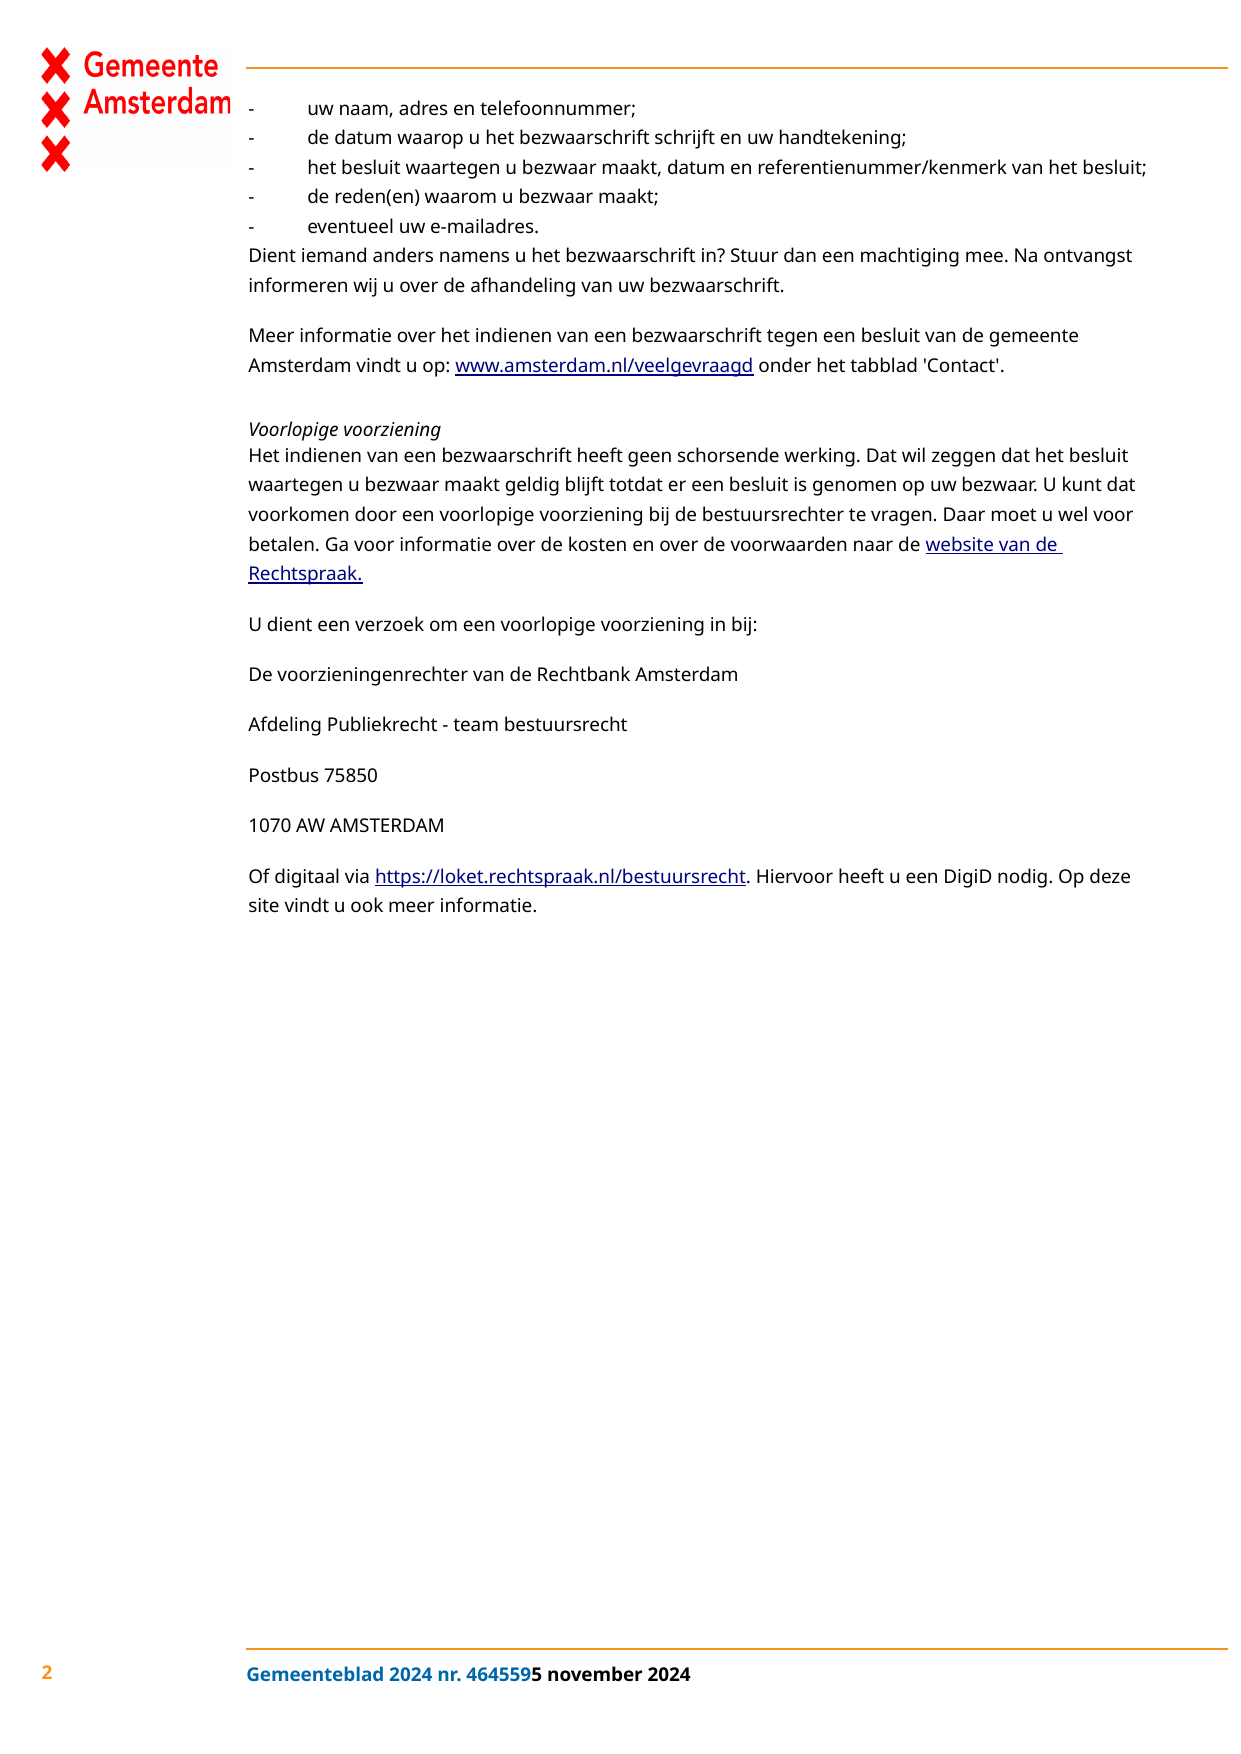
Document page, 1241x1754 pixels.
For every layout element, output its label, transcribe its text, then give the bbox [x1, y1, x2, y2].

text Postbus 75850 [248, 762, 1152, 788]
text Dient iemand anders namens u het bezwaarschrift in? Stuur dan een machtiging mee. Na ontvangst informeren wij u over de afhandeling van uw bezwaarschrift. [248, 243, 1152, 298]
text Voorlopige voorziening [248, 416, 1152, 442]
text Of digitaal via https://loket.rechtspraak.nl/bestuursrecht. Hiervoor heeft u een DigiD nodig. Op deze site vindt u ook meer informatie. [248, 863, 1152, 918]
text U dient een verzoek om een voorlopige voorziening in bij: [248, 611, 1152, 636]
list eventueel uw e-mailadres. [248, 213, 1152, 239]
text Het indienen van een bezwaarschrift heeft geen schorsende werking. Dat wil zeggen dat het besluit waartegen u bezwaar maakt geldig blijft totdat er een besluit is genomen op uw bezwaar. U kunt dat voorkomen door een voorlopige voorziening bij de bestuursrechter te vragen. Daar moet u wel voor betalen. Ga voor informatie over de kosten en over de voorwaarden naar de website van de Rechtspraak. [248, 442, 1152, 586]
list het besluit waartegen u bezwaar maakt, datum en referentienummer/kenmerk van het besluit; [248, 154, 1152, 180]
text Meer informatie over het indienen van een bezwaarschrift tegen een besluit van de gemeente Amsterdam vindt u op: www.amsterdam.nl/veelgevraagd onder het tabblad 'Contact'. [248, 323, 1152, 378]
text 1070 AW AMSTERDAM [248, 812, 1152, 838]
picture [41, 47, 231, 172]
text Afdeling Publiekrecht - team bestuursrecht [248, 712, 1152, 737]
list de reden(en) waarom u bezwaar maakt; [248, 183, 1152, 209]
list uw naam, adres en telefoonnummer; [248, 95, 1152, 121]
list de datum waarop u het bezwaarschrift schrijft en uw handtekening; [248, 124, 1152, 150]
text De voorzieningenrechter van de Rechtbank Amsterdam [248, 661, 1152, 687]
